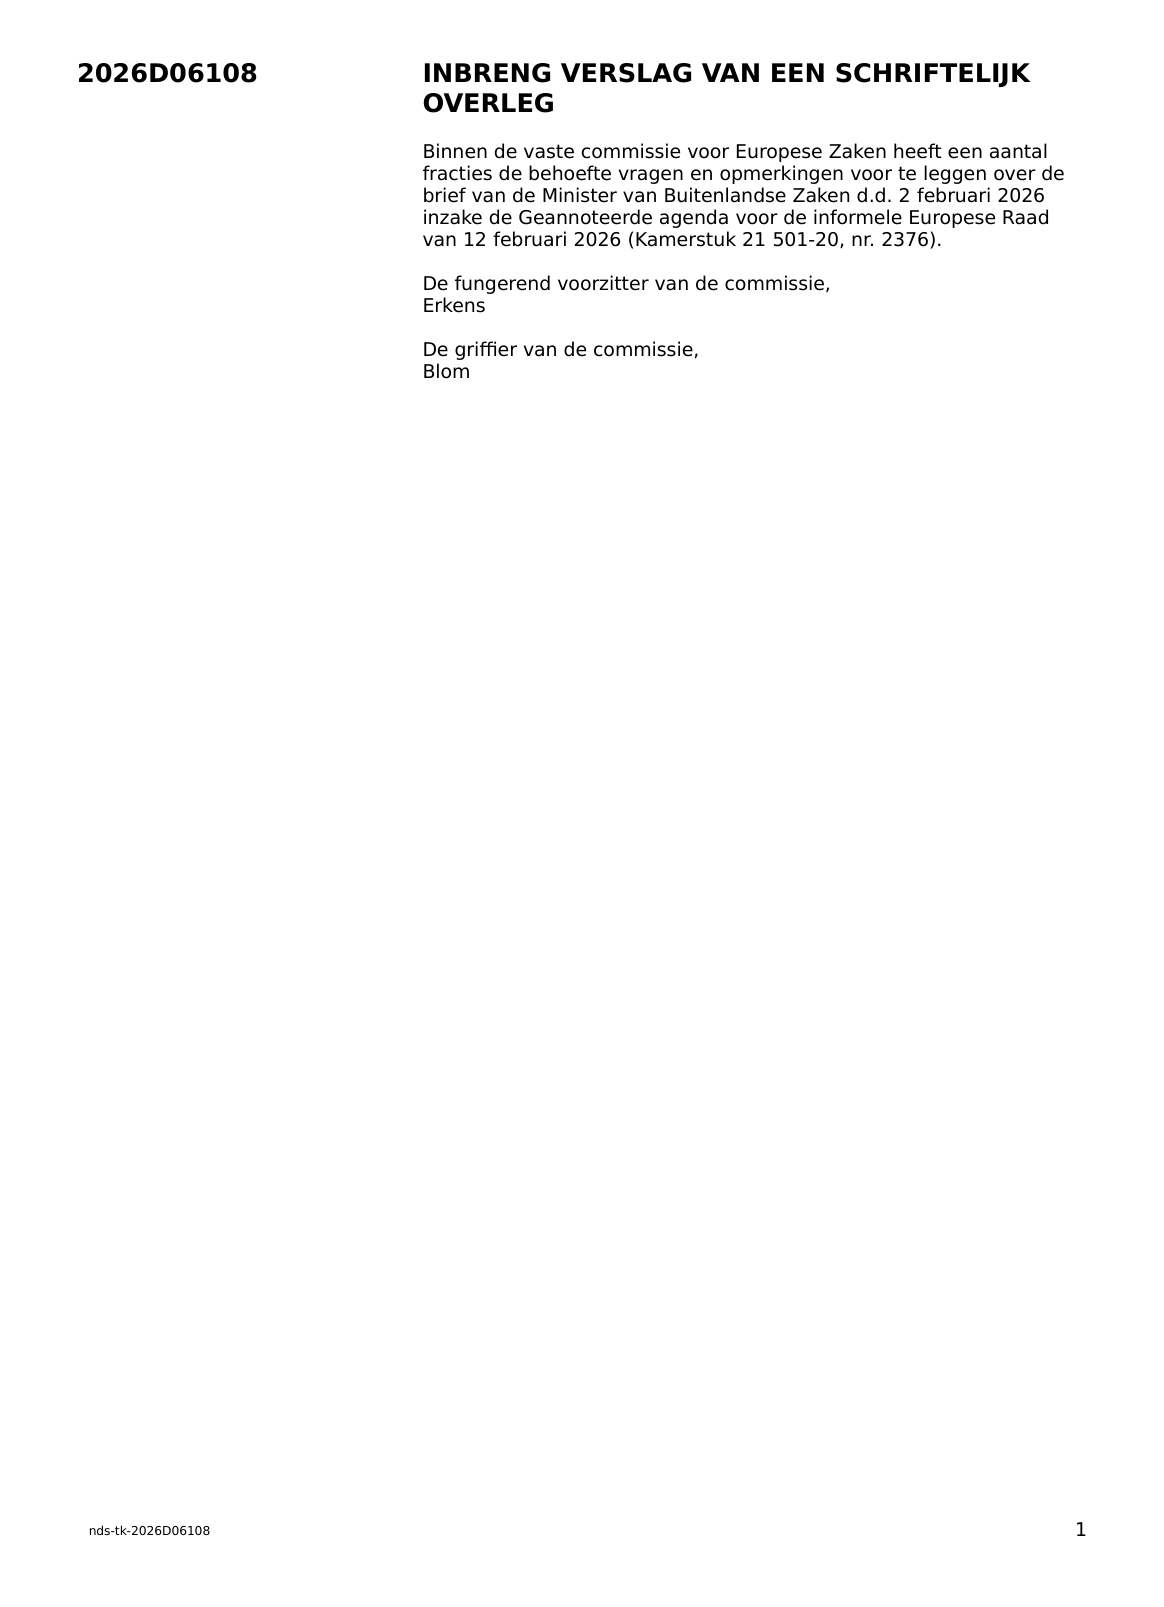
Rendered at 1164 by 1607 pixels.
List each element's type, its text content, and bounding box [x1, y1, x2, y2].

text Binnen de vaste commissie voor Europese Zaken heeft een aantal fracties de behoefte vragen en opmerkingen voor te leggen over de brief van de Minister van Buitenlandse Zaken d.d. 2 februari 2026 inzake de Geannoteerde agenda voor de informele Europese Raad van 12 februari 2026 (Kamerstuk 21 501-20, nr. 2376). [422, 141, 1087, 251]
text De fungerend voorzitter van de commissie, [422, 273, 1087, 295]
text Blom [422, 361, 1087, 383]
text De griffier van de commissie, [422, 339, 1087, 361]
text nds-tk-2026D06108 [88, 1524, 323, 1538]
text Erkens [422, 295, 1087, 317]
text 2026D06108 INBRENG VERSLAG VAN EEN SCHRIFTELIJK OVERLEG [77, 59, 1087, 118]
